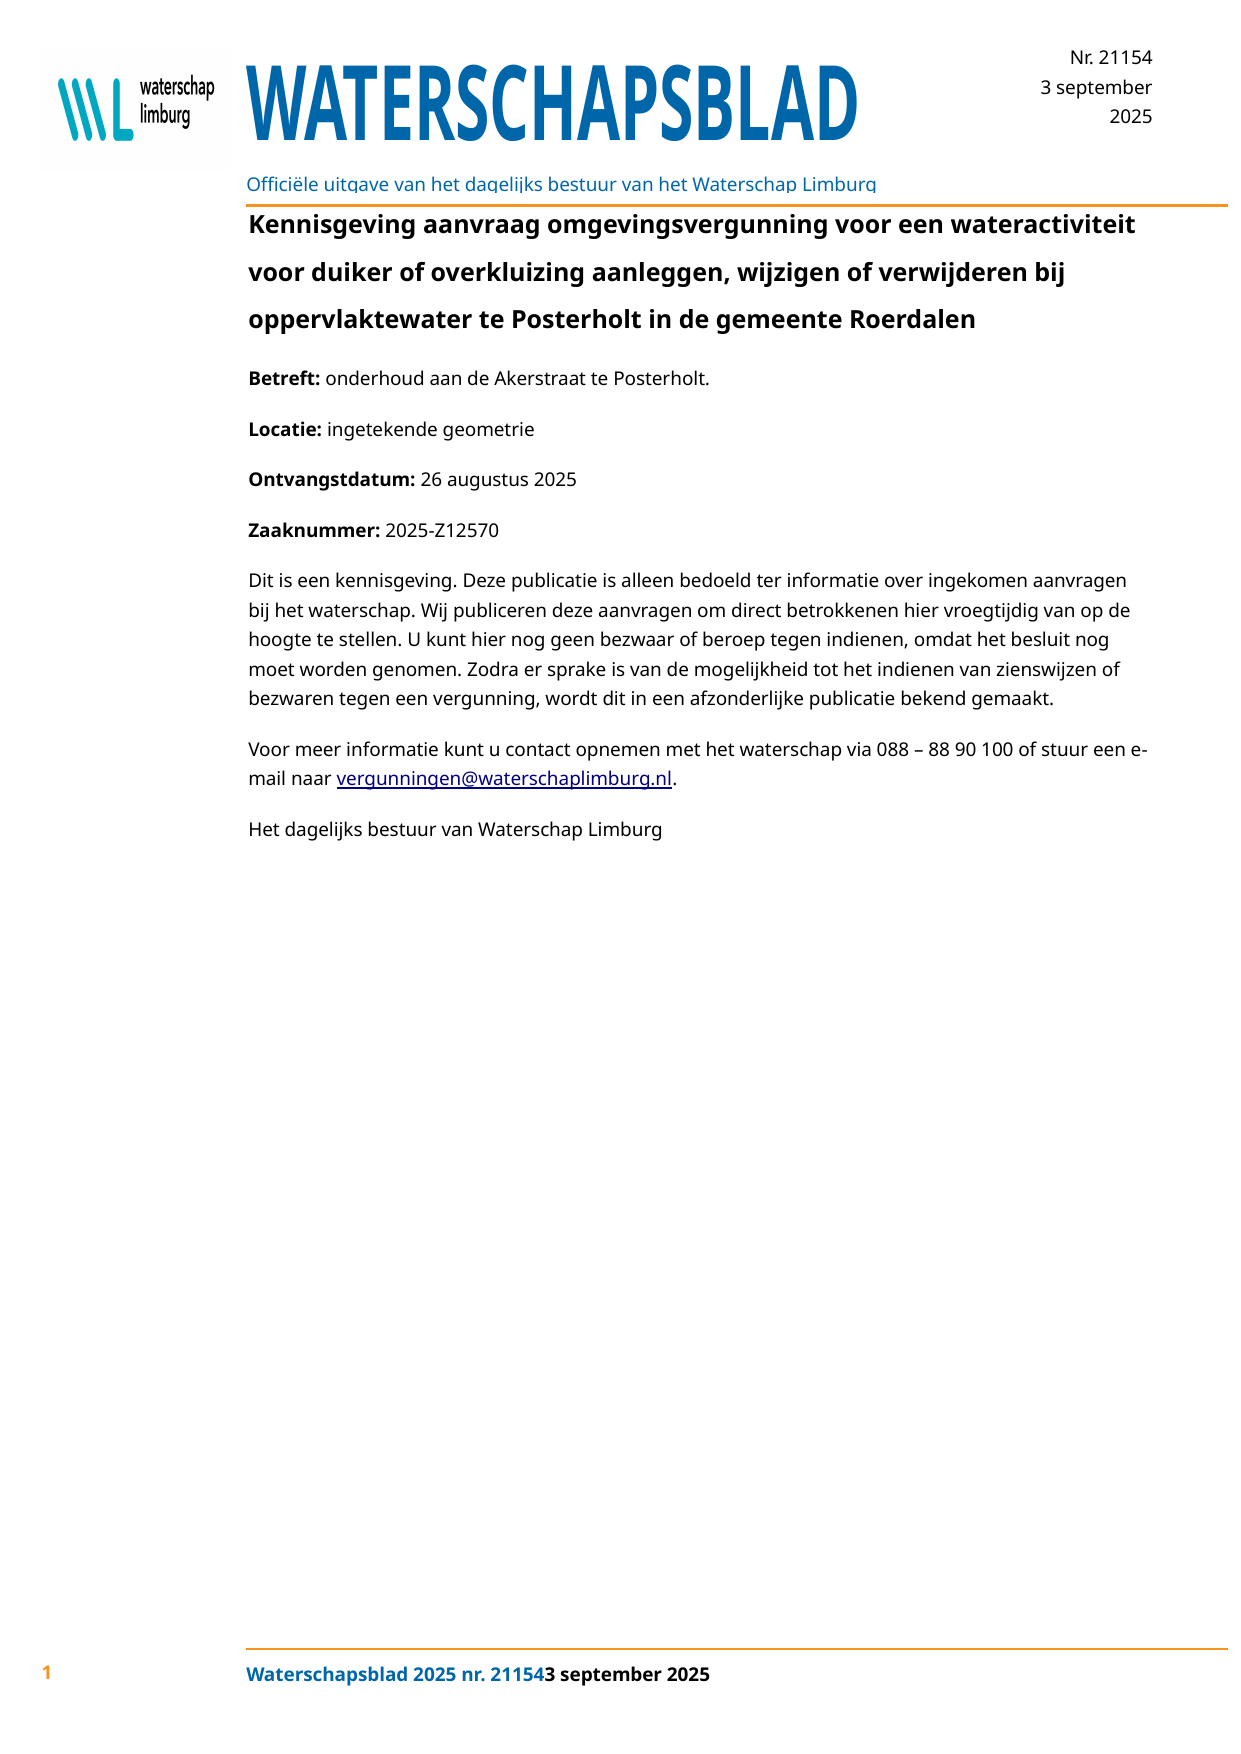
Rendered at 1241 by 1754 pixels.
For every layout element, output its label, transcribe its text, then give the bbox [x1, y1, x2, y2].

text Het dagelijks bestuur van Waterschap Limburg [248, 816, 1152, 842]
text Voor meer informatie kunt u contact opnemen met het waterschap via 088 – 88 90 100 of stuur een e-mail naar vergunningen@waterschaplimburg.nl. [248, 736, 1152, 791]
text Dit is een kennisgeving. Deze publicatie is alleen bedoeld ter informatie over ingekomen aanvragen bij het waterschap. Wij publiceren deze aanvragen om direct betrokkenen hier vroegtijdig van op de hoogte te stellen. U kunt hier nog geen bezwaar of beroep tegen indienen, omdat het besluit nog moet worden genomen. Zodra er sprake is van de mogelijkheid tot het indienen van zienswijzen of bezwaren tegen een vergunning, wordt dit in een afzonderlijke publicatie bekend gemaakt. [248, 567, 1152, 711]
text Locatie: ingetekende geometrie [248, 416, 1152, 442]
text Kennisgeving aanvraag omgevingsvergunning voor een wateractiviteit voor duiker of overkluizing aanleggen, wijzigen of verwijderen bij oppervlaktewater te Posterholt in de gemeente Roerdalen [248, 207, 1152, 336]
text Ontvangstdatum: 26 augustus 2025 [248, 466, 1152, 492]
text Zaaknummer: 2025-Z12570 [248, 517, 1152, 542]
text Betreft: onderhoud aan de Akerstraat te Posterholt. [248, 366, 1152, 391]
picture [41, 47, 231, 172]
